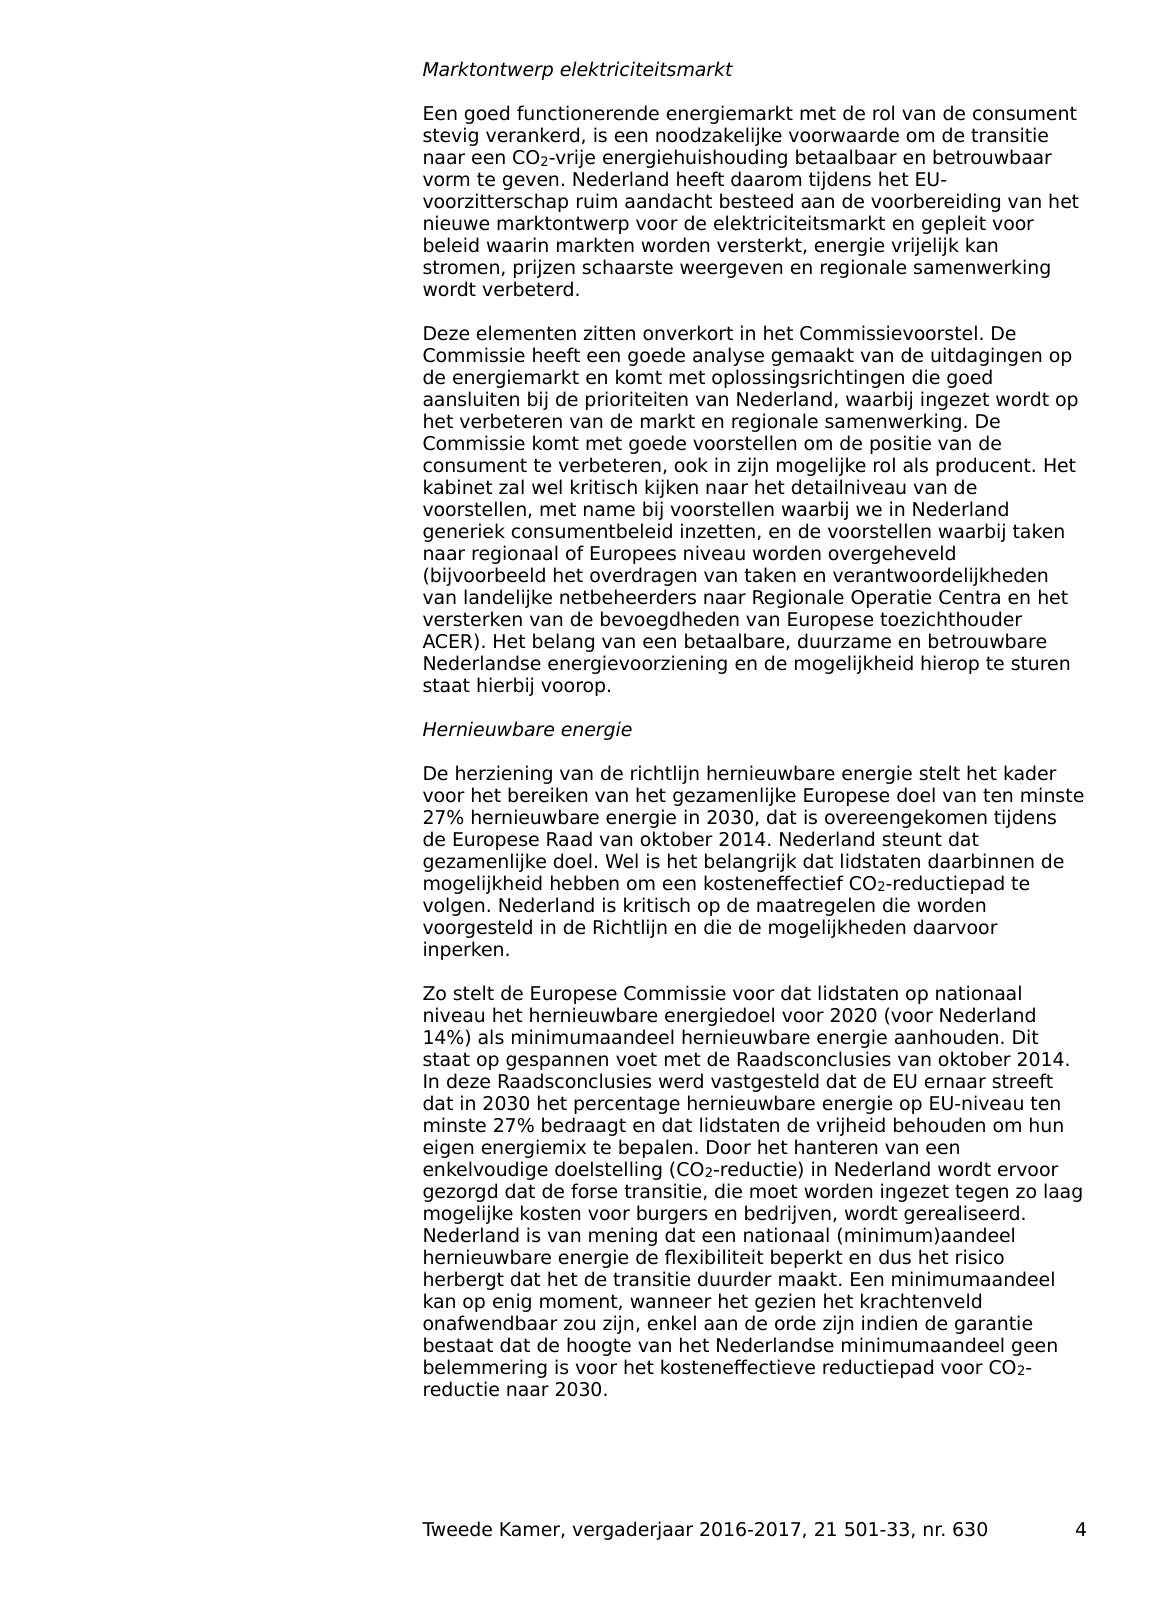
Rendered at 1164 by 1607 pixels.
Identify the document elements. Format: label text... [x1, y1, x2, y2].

subtitle Marktontwerp elektriciteitsmarkt [422, 59, 1087, 81]
text Deze elementen zitten onverkort in het Commissievoorstel. De Commissie heeft een goede analyse gemaakt van de uitdagingen op de energiemarkt en komt met oplossingsrichtingen die goed aansluiten bij de prioriteiten van Nederland, waarbij ingezet wordt op het verbeteren van de markt en regionale samenwerking. De Commissie komt met goede voorstellen om de positie van de consument te verbeteren, ook in zijn mogelijke rol als producent. Het kabinet zal wel kritisch kijken naar het detailniveau van de voorstellen, met name bij voorstellen waarbij we in Nederland generiek consumentbeleid inzetten, en de voorstellen waarbij taken naar regionaal of Europees niveau worden overgeheveld (bijvoorbeeld het overdragen van taken en verantwoordelijkheden van landelijke netbeheerders naar Regionale Operatie Centra en het versterken van de bevoegdheden van Europese toezichthouder ACER). Het belang van een betaalbare, duurzame en betrouwbare Nederlandse energievoorziening en de mogelijkheid hierop te sturen staat hierbij voorop. [422, 323, 1087, 697]
text Zo stelt de Europese Commissie voor dat lidstaten op nationaal niveau het hernieuwbare energiedoel voor 2020 (voor Nederland 14%) als minimumaandeel hernieuwbare energie aanhouden. Dit staat op gespannen voet met de Raadsconclusies van oktober 2014. In deze Raadsconclusies werd vastgesteld dat de EU ernaar streeft dat in 2030 het percentage hernieuwbare energie op EU-niveau ten minste 27% bedraagt en dat lidstaten de vrijheid behouden om hun eigen energiemix te bepalen. Door het hanteren van een enkelvoudige doelstelling (CO2-reductie) in Nederland wordt ervoor gezorgd dat de forse transitie, die moet worden ingezet tegen zo laag mogelijke kosten voor burgers en bedrijven, wordt gerealiseerd. Nederland is van mening dat een nationaal (minimum)aandeel hernieuwbare energie de flexibiliteit beperkt en dus het risico herbergt dat het de transitie duurder maakt. Een minimumaandeel kan op enig moment, wanneer het gezien het krachtenveld onafwendbaar zou zijn, enkel aan de orde zijn indien de garantie bestaat dat de hoogte van het Nederlandse minimumaandeel geen belemmering is voor het kosteneffectieve reductiepad voor CO2-reductie naar 2030. [422, 983, 1087, 1401]
text De herziening van de richtlijn hernieuwbare energie stelt het kader voor het bereiken van het gezamenlijke Europese doel van ten minste 27% hernieuwbare energie in 2030, dat is overeengekomen tijdens de Europese Raad van oktober 2014. Nederland steunt dat gezamenlijke doel. Wel is het belangrijk dat lidstaten daarbinnen de mogelijkheid hebben om een kosteneffectief CO2-reductiepad te volgen. Nederland is kritisch op de maatregelen die worden voorgesteld in de Richtlijn en die de mogelijkheden daarvoor inperken. [422, 763, 1087, 961]
text Een goed functionerende energiemarkt met de rol van de consument stevig verankerd, is een noodzakelijke voorwaarde om de transitie naar een CO2-vrije energiehuishouding betaalbaar en betrouwbaar vorm te geven. Nederland heeft daarom tijdens het EU-voorzitterschap ruim aandacht besteed aan de voorbereiding van het nieuwe marktontwerp voor de elektriciteitsmarkt en gepleit voor beleid waarin markten worden versterkt, energie vrijelijk kan stromen, prijzen schaarste weergeven en regionale samenwerking wordt verbeterd. [422, 103, 1087, 301]
subtitle Hernieuwbare energie [422, 719, 1087, 741]
